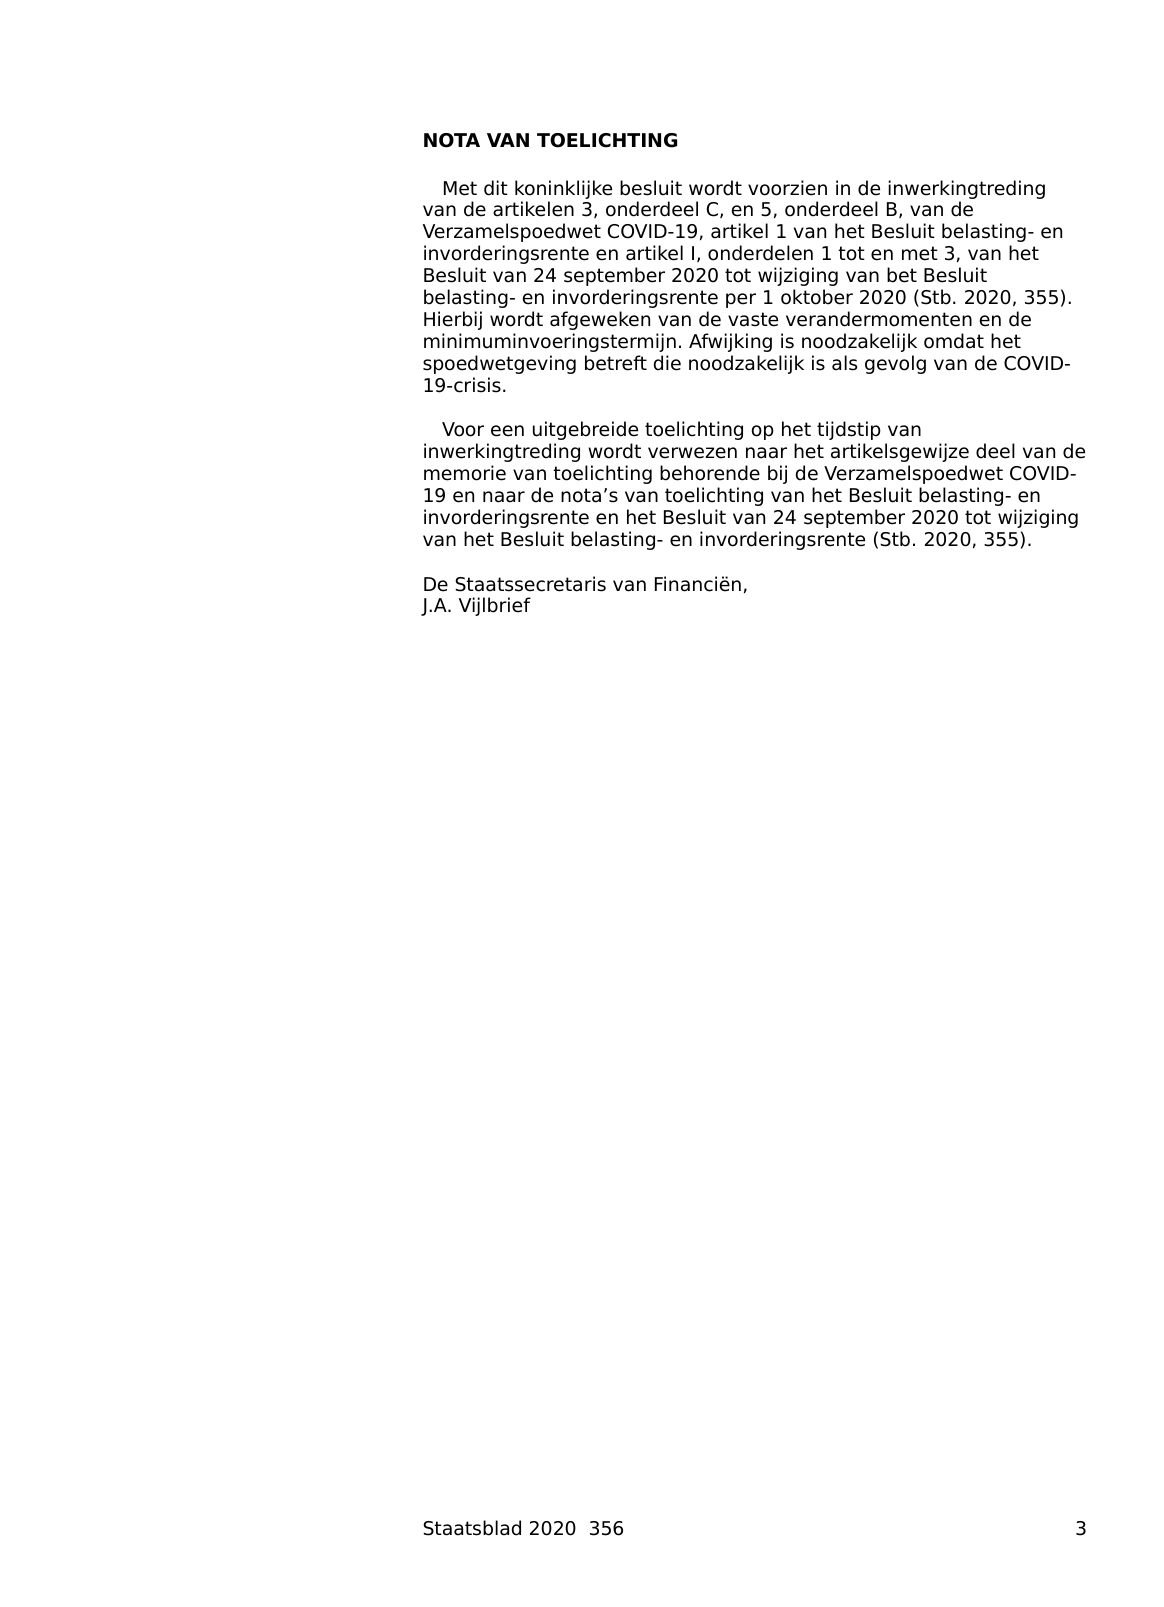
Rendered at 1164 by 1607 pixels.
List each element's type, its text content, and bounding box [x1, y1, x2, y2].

text Voor een uitgebreide toelichting op het tijdstip van inwerkingtreding wordt verwezen naar het artikelsgewijze deel van de memorie van toelichting behorende bij de Verzamelspoedwet COVID-19 en naar de nota’s van toelichting van het Besluit belasting- en invorderingsrente en het Besluit van 24 september 2020 tot wijziging van het Besluit belasting- en invorderingsrente (Stb. 2020, 355). [422, 419, 1087, 551]
subtitle NOTA VAN TOELICHTING [422, 130, 1087, 152]
text Met dit koninklijke besluit wordt voorzien in de inwerkingtreding van de artikelen 3, onderdeel C, en 5, onderdeel B, van de Verzamelspoedwet COVID-19, artikel 1 van het Besluit belasting- en invorderingsrente en artikel I, onderdelen 1 tot en met 3, van het Besluit van 24 september 2020 tot wijziging van bet Besluit belasting- en invorderingsrente per 1 oktober 2020 (Stb. 2020, 355). Hierbij wordt afgeweken van de vaste verandermomenten en de minimuminvoeringstermijn. Afwijking is noodzakelijk omdat het spoedwetgeving betreft die noodzakelijk is als gevolg van de COVID-19-crisis. [422, 177, 1087, 397]
text De Staatssecretaris van Financiën, J.A. Vijlbrief [422, 573, 1087, 617]
